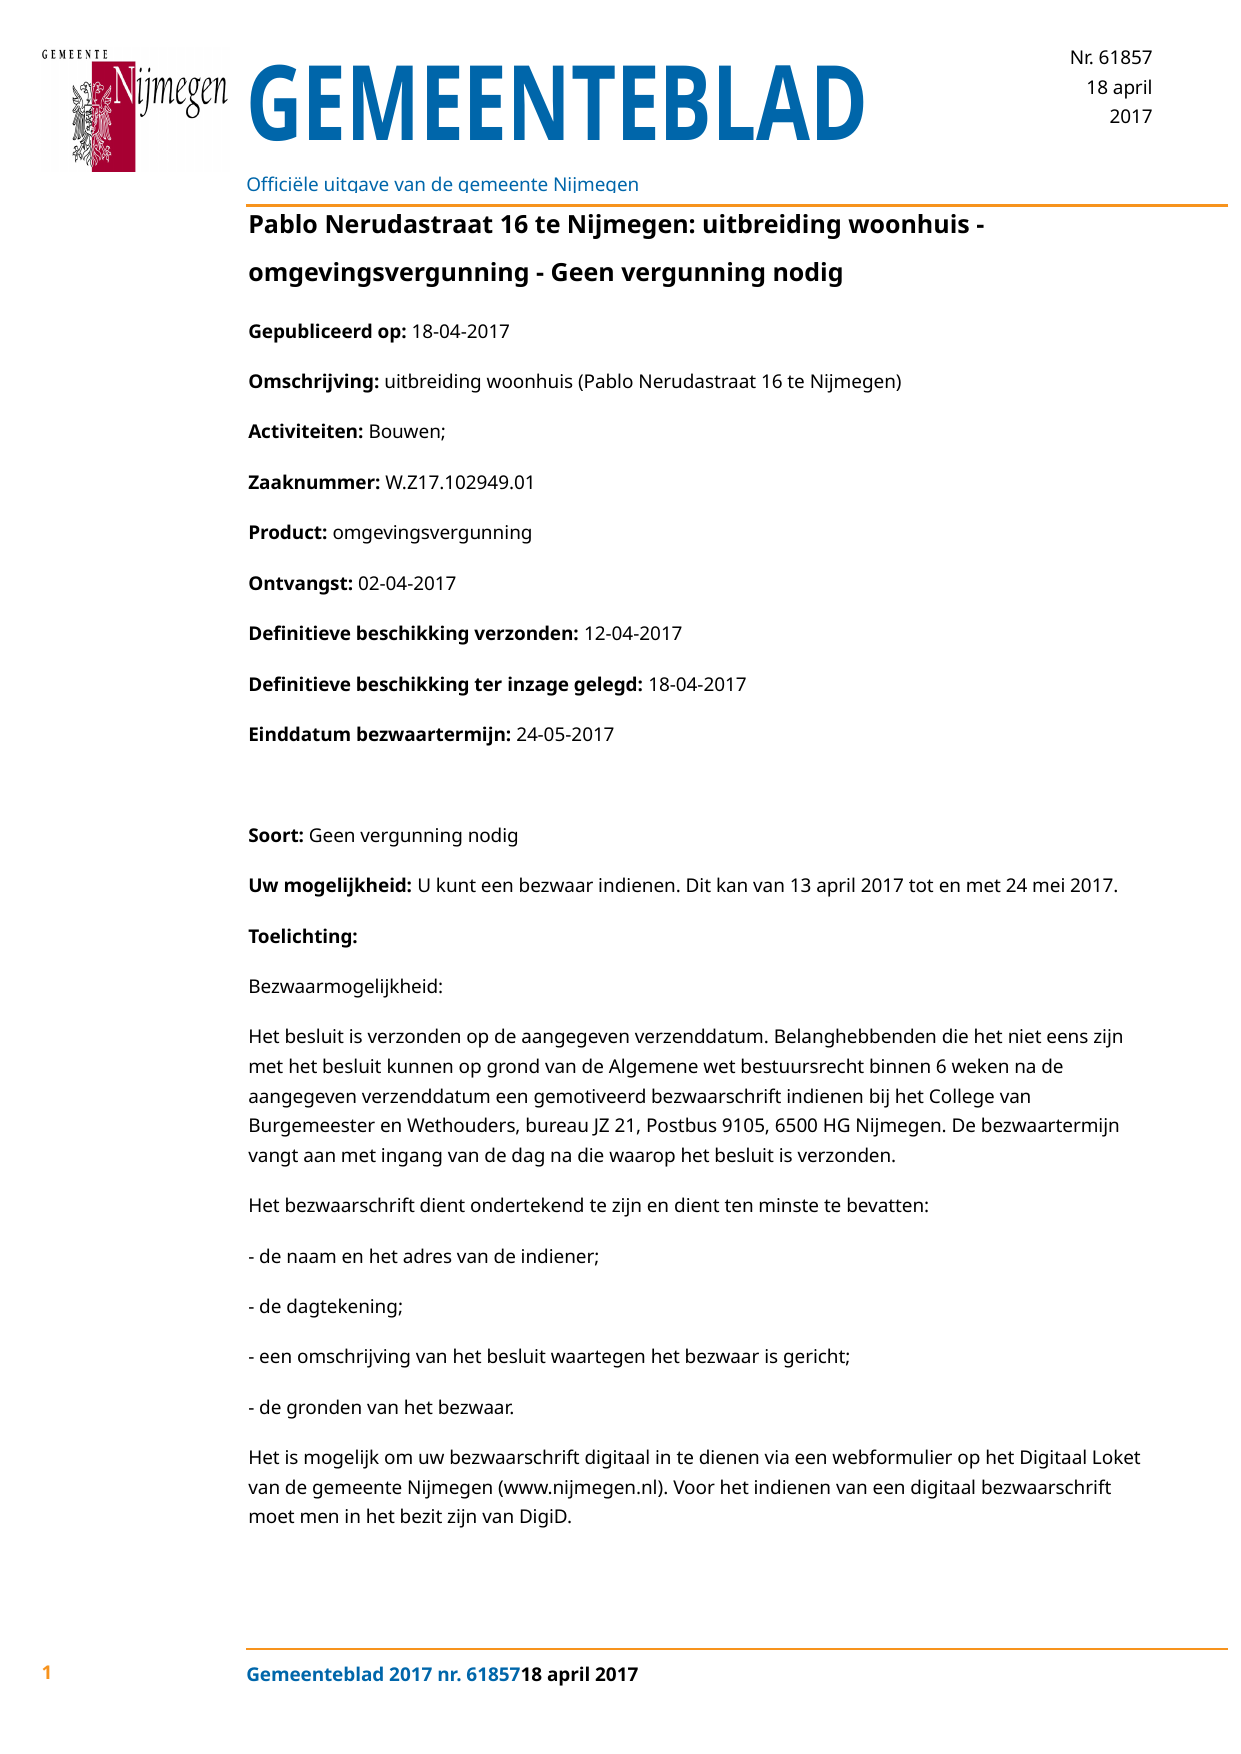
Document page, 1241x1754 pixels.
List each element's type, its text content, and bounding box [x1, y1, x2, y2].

text Definitieve beschikking ter inzage gelegd: 18-04-2017 [248, 671, 1152, 697]
text Zaaknummer: W.Z17.102949.01 [248, 469, 1152, 495]
text Het bezwaarschrift dient ondertekend te zijn en dient ten minste te bevatten: [248, 1192, 1152, 1218]
text Gepubliceerd op: 18-04-2017 [248, 318, 1152, 344]
text Pablo Nerudastraat 16 te Nijmegen: uitbreiding woonhuis - omgevingsvergunning - Geen vergunning nodig [248, 207, 1152, 288]
text Bezwaarmogelijkheid: [248, 973, 1152, 999]
text Ontvangst: 02-04-2017 [248, 570, 1152, 596]
picture [41, 47, 231, 172]
text Omschrijving: uitbreiding woonhuis (Pablo Nerudastraat 16 te Nijmegen) [248, 368, 1152, 394]
text Uw mogelijkheid: U kunt een bezwaar indienen. Dit kan van 13 april 2017 tot en met 24 mei 2017. [248, 872, 1152, 898]
text Product: omgevingsvergunning [248, 519, 1152, 545]
text - een omschrijving van het besluit waartegen het bezwaar is gericht; [248, 1344, 1152, 1369]
text - de gronden van het bezwaar. [248, 1394, 1152, 1420]
text Einddatum bezwaartermijn: 24-05-2017 [248, 721, 1152, 747]
text Activiteiten: Bouwen; [248, 419, 1152, 444]
text Soort: Geen vergunning nodig [248, 822, 1152, 848]
text Het is mogelijk om uw bezwaarschrift digitaal in te dienen via een webformulier op het Digitaal Loket van de gemeente Nijmegen (www.nijmegen.nl). Voor het indienen van een digitaal bezwaarschrift moet men in het bezit zijn van DigiD. [248, 1444, 1152, 1529]
text Toelichting: [248, 923, 1152, 949]
text Definitieve beschikking verzonden: 12-04-2017 [248, 620, 1152, 646]
text Het besluit is verzonden op de aangegeven verzenddatum. Belanghebbenden die het niet eens zijn met het besluit kunnen op grond van de Algemene wet bestuursrecht binnen 6 weken na de aangegeven verzenddatum een gemotiveerd bezwaarschrift indienen bij het College van Burgemeester en Wethouders, bureau JZ 21, Postbus 9105, 6500 HG Nijmegen. De bezwaartermijn vangt aan met ingang van de dag na die waarop het besluit is verzonden. [248, 1024, 1152, 1168]
text - de naam en het adres van de indiener; [248, 1243, 1152, 1269]
text - de dagtekening; [248, 1293, 1152, 1319]
